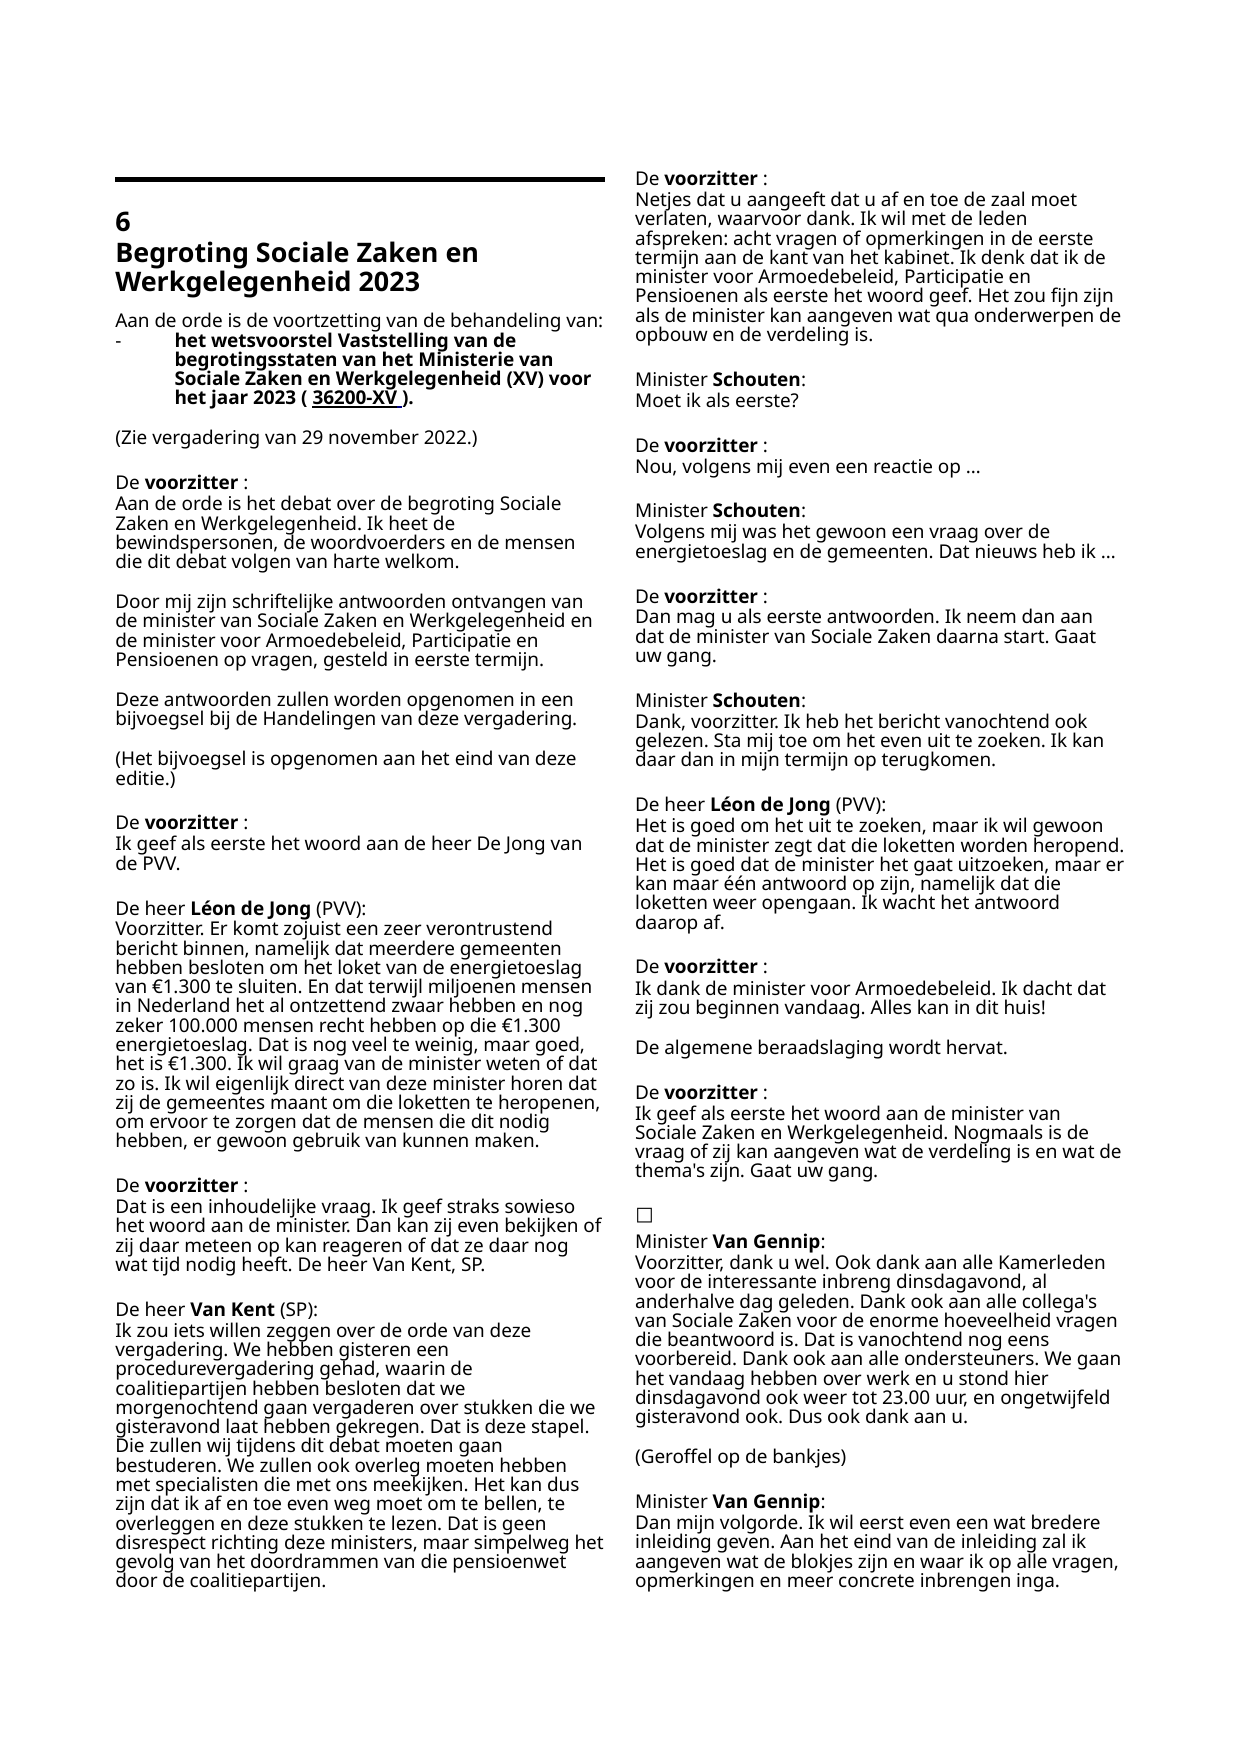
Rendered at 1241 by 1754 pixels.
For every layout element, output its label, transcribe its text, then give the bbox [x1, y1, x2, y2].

text Moet ik als eerste? [635, 392, 1125, 411]
text Nou, volgens mij even een reactie op … [635, 458, 1125, 477]
text (Geroffel op de bankjes) [635, 1448, 1125, 1468]
text Begroting Sociale Zaken en Werkgelegenheid 2023 [115, 239, 605, 312]
text Deze antwoorden zullen worden opgenomen in een bijvoegsel bij de Handelingen van deze vergadering. [115, 691, 605, 729]
text Volgens mij was het gewoon een vraag over de energietoeslag en de gemeenten. Dat nieuws heb ik … [635, 523, 1125, 562]
text Voorzitter, dank u wel. Ook dank aan alle Kamerleden voor de interessante inbreng dinsdagavond, al anderhalve dag geleden. Dank ook aan alle collega's van Sociale Zaken voor de enorme hoeveelheid vragen die beantwoord is. Dat is vanochtend nog eens voorbereid. Dank ook aan alle ondersteuners. We gaan het vandaag hebben over werk en u stond hier dinsdagavond ook weer tot 23.00 uur, en ongetwijfeld gisteravond ook. Dus ook dank aan u. [635, 1254, 1125, 1427]
text Minister Schouten: [635, 366, 1125, 392]
text Netjes dat u aangeeft dat u af en toe de zaal moet verlaten, waarvoor dank. Ik wil met de leden afspreken: acht vragen of opmerkingen in de eerste termijn aan de kant van het kabinet. Ik denk dat ik de minister voor Armoedebeleid, Participatie en Pensioenen als eerste het woord geef. Het zou fijn zijn als de minister kan aangeven wat qua onderwerpen de opbouw en de verdeling is. [635, 191, 1125, 345]
text De voorzitter : [635, 583, 1125, 608]
text Dat is een inhoudelijke vraag. Ik geef straks sowieso het woord aan de minister. Dan kan zij even bekijken of zij daar meteen op kan reageren of dat ze daar nog wat tijd nodig heeft. De heer Van Kent, SP. [115, 1198, 605, 1275]
text (Het bijvoegsel is opgenomen aan het eind van deze editie.) [115, 750, 605, 789]
text De voorzitter : [115, 809, 605, 835]
text Minister Van Gennip: [635, 1488, 1125, 1514]
text De algemene beraadslaging wordt hervat. [635, 1039, 1125, 1058]
text Dan mijn volgorde. Ik wil eerst even een wat bredere inleiding geven. Aan het eind van de inleiding zal ik aangeven wat de blokjes zijn en waar ik op alle vragen, opmerkingen en meer concrete inbrengen inga. [635, 1514, 1125, 1591]
text De voorzitter : [635, 954, 1125, 979]
text De heer Van Kent (SP): [115, 1296, 605, 1322]
text Dan mag u als eerste antwoorden. Ik neem dan aan dat de minister van Sociale Zaken daarna start. Gaat uw gang. [635, 608, 1125, 666]
text (Zie vergadering van 29 november 2022.) [115, 429, 605, 449]
text Minister Schouten: [635, 498, 1125, 523]
text Minister Schouten: [635, 687, 1125, 713]
text Minister Van Gennip: [635, 1228, 1125, 1254]
text De voorzitter : [635, 432, 1125, 458]
text 6 [115, 203, 605, 239]
text De voorzitter : [635, 1079, 1125, 1105]
text Ik geef als eerste het woord aan de heer De Jong van de PVV. [115, 835, 605, 874]
text Aan de orde is de voortzetting van de behandeling van: [115, 312, 605, 332]
text De voorzitter : [635, 165, 1125, 191]
text De voorzitter : [115, 1172, 605, 1198]
text Dank, voorzitter. Ik heb het bericht vanochtend ook gelezen. Sta mij toe om het even uit te zoeken. Ik kan daar dan in mijn termijn op terugkomen. [635, 713, 1125, 771]
text ⬜ [635, 1203, 1125, 1228]
text Voorzitter. Er komt zojuist een zeer verontrustend bericht binnen, namelijk dat meerdere gemeenten hebben besloten om het loket van de energietoeslag van €1.300 te sluiten. En dat terwijl miljoenen mensen in Nederland het al ontzettend zwaar hebben en nog zeker 100.000 mensen recht hebben op die €1.300 energietoeslag. Dat is nog veel te weinig, maar goed, het is €1.300. Ik wil graag van de minister weten of dat zo is. Ik wil eigenlijk direct van deze minister horen dat zij de gemeentes maant om die loketten te heropenen, om ervoor te zorgen dat de mensen die dit nodig hebben, er gewoon gebruik van kunnen maken. [115, 920, 605, 1152]
text Door mij zijn schriftelijke antwoorden ontvangen van de minister van Sociale Zaken en Werkgelegenheid en de minister voor Armoedebeleid, Participatie en Pensioenen op vragen, gesteld in eerste termijn. [115, 593, 605, 670]
list het wetsvoorstel Vaststelling van de begrotingsstaten van het Ministerie van Sociale Zaken en Werkgelegenheid (XV) voor het jaar 2023 ( 36200-XV ). [115, 332, 605, 409]
text Het is goed om het uit te zoeken, maar ik wil gewoon dat de minister zegt dat die loketten worden heropend. Het is goed dat de minister het gaat uitzoeken, maar er kan maar één antwoord op zijn, namelijk dat die loketten weer opengaan. Ik wacht het antwoord daarop af. [635, 817, 1125, 933]
text Aan de orde is het debat over de begroting Sociale Zaken en Werkgelegenheid. Ik heet de bewindspersonen, de woordvoerders en de mensen die dit debat volgen van harte welkom. [115, 495, 605, 572]
text De heer Léon de Jong (PVV): [115, 895, 605, 920]
text Ik geef als eerste het woord aan de minister van Sociale Zaken en Werkgelegenheid. Nogmaals is de vraag of zij kan aangeven wat de verdeling is en wat de thema's zijn. Gaat uw gang. [635, 1105, 1125, 1182]
text De voorzitter : [115, 469, 605, 495]
text Ik zou iets willen zeggen over de orde van deze vergadering. We hebben gisteren een procedurevergadering gehad, waarin de coalitiepartijen hebben besloten dat we morgenochtend gaan vergaderen over stukken die we gisteravond laat hebben gekregen. Dat is deze stapel. Die zullen wij tijdens dit debat moeten gaan bestuderen. We zullen ook overleg moeten hebben met specialisten die met ons meekijken. Het kan dus zijn dat ik af en toe even weg moet om te bellen, te overleggen en deze stukken te lezen. Dat is geen disrespect richting deze ministers, maar simpelweg het gevolg van het doordrammen van die pensioenwet door de coalitiepartijen. [115, 1322, 605, 1592]
text De heer Léon de Jong (PVV): [635, 792, 1125, 817]
text Ik dank de minister voor Armoedebeleid. Ik dacht dat zij zou beginnen vandaag. Alles kan in dit huis! [635, 979, 1125, 1018]
